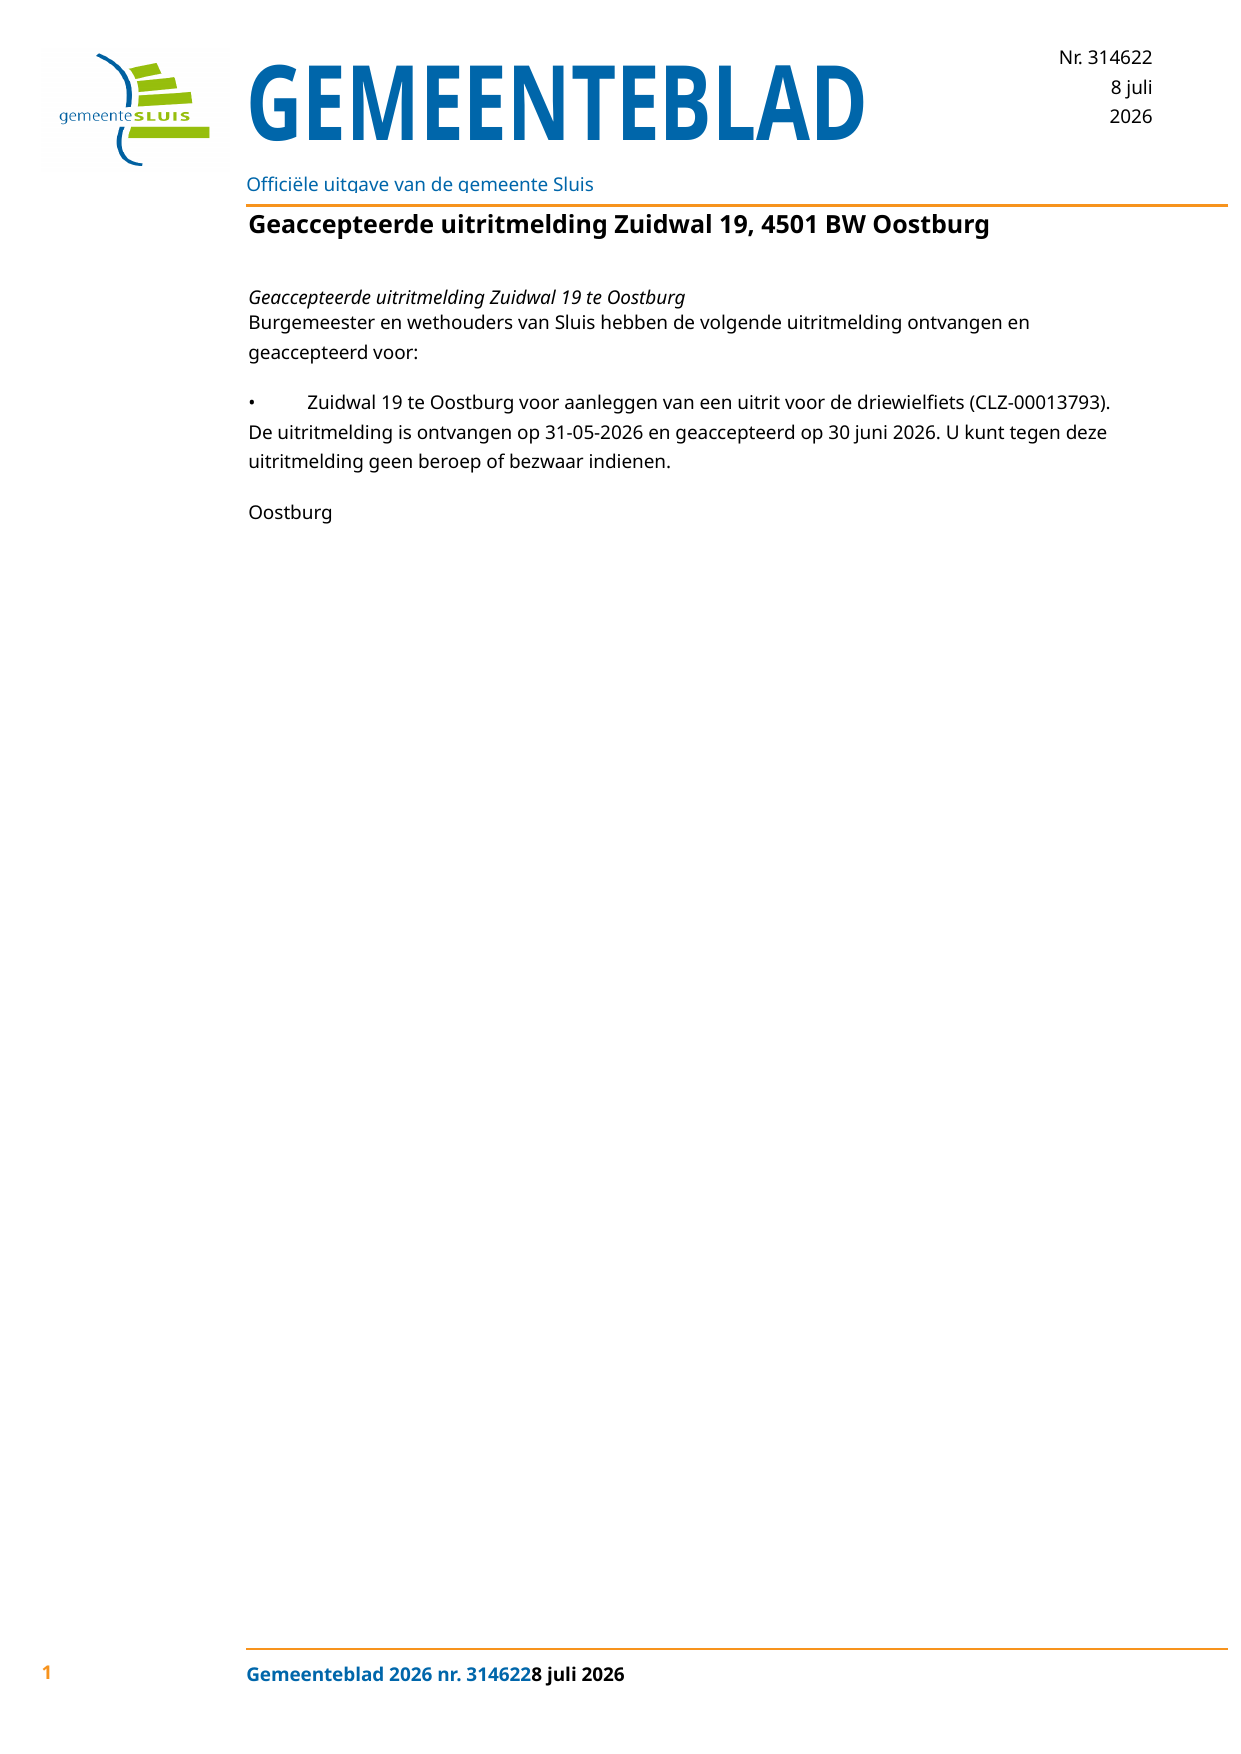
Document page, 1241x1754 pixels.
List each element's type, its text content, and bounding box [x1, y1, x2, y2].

text Geaccepteerde uitritmelding Zuidwal 19 te Oostburg [248, 284, 1152, 309]
text Burgemeester en wethouders van Sluis hebben de volgende uitritmelding ontvangen en geaccepteerd voor: [248, 309, 1152, 365]
list Zuidwal 19 te Oostburg voor aanleggen van een uitrit voor de driewielfiets (CLZ-00013793). [248, 389, 1152, 415]
picture [41, 47, 231, 172]
text De uitritmelding is ontvangen op 31-05-2026 en geaccepteerd op 30 juni 2026. U kunt tegen deze uitritmelding geen beroep of bezwaar indienen. [248, 419, 1152, 474]
text Geaccepteerde uitritmelding Zuidwal 19, 4501 BW Oostburg [248, 207, 1152, 241]
text Oostburg [248, 499, 1152, 525]
